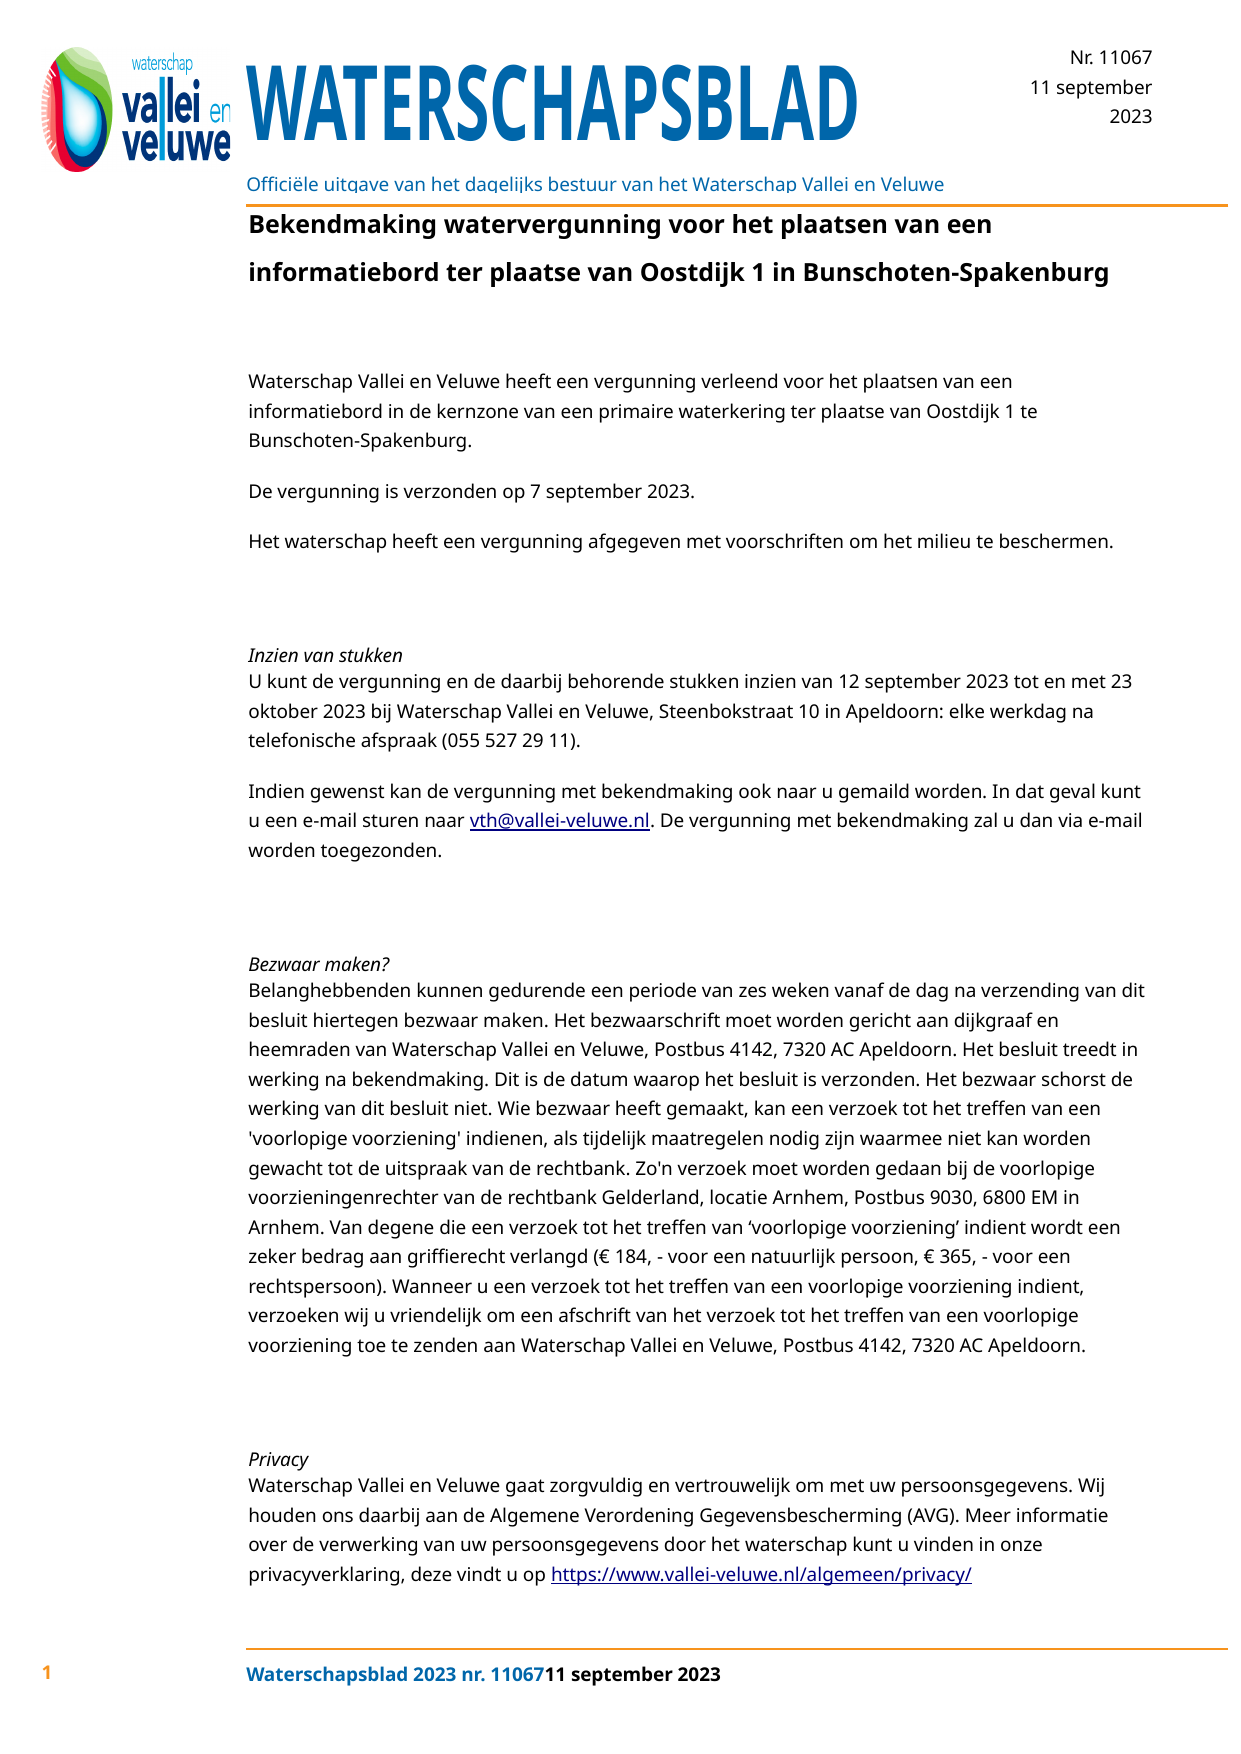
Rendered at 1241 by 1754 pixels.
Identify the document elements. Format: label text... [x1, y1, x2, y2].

text Inzien van stukken [248, 643, 1152, 668]
text Bezwaar maken? [248, 952, 1152, 977]
picture [41, 47, 231, 172]
text U kunt de vergunning en de daarbij behorende stukken inzien van 12 september 2023 tot en met 23 oktober 2023 bij Waterschap Vallei en Veluwe, Steenbokstraat 10 in Apeldoorn: elke werkdag na telefonische afspraak (055 527 29 11). [248, 668, 1152, 753]
text Het waterschap heeft een vergunning afgegeven met voorschriften om het milieu te beschermen. [248, 528, 1152, 554]
text Indien gewenst kan de vergunning met bekendmaking ook naar u gemaild worden. In dat geval kunt u een e-mail sturen naar vth@vallei-veluwe.nl. De vergunning met bekendmaking zal u dan via e-mail worden toegezonden. [248, 778, 1152, 863]
text Waterschap Vallei en Veluwe gaat zorgvuldig en vertrouwelijk om met uw persoonsgegevens. Wij houden ons daarbij aan de Algemene Verordening Gegevensbescherming (AVG). Meer informatie over de verwerking van uw persoonsgegevens door het waterschap kunt u vinden in onze privacyverklaring, deze vindt u op https://www.vallei-veluwe.nl/algemeen/privacy/ [248, 1472, 1152, 1587]
text Privacy [248, 1447, 1152, 1472]
text Bekendmaking watervergunning voor het plaatsen van een informatiebord ter plaatse van Oostdijk 1 in Bunschoten-Spakenburg [248, 207, 1152, 288]
text Waterschap Vallei en Veluwe heeft een vergunning verleend voor het plaatsen van een informatiebord in de kernzone van een primaire waterkering ter plaatse van Oostdijk 1 te Bunschoten-Spakenburg. [248, 368, 1152, 453]
text Belanghebbenden kunnen gedurende een periode van zes weken vanaf de dag na verzending van dit besluit hiertegen bezwaar maken. Het bezwaarschrift moet worden gericht aan dijkgraaf en heemraden van Waterschap Vallei en Veluwe, Postbus 4142, 7320 AC Apeldoorn. Het besluit treedt in werking na bekendmaking. Dit is de datum waarop het besluit is verzonden. Het bezwaar schorst de werking van dit besluit niet. Wie bezwaar heeft gemaakt, kan een verzoek tot het treffen van een 'voorlopige voorziening' indienen, als tijdelijk maatregelen nodig zijn waarmee niet kan worden gewacht tot de uitspraak van de rechtbank. Zo'n verzoek moet worden gedaan bij de voorlopige voorzieningenrechter van de rechtbank Gelderland, locatie Arnhem, Postbus 9030, 6800 EM in Arnhem. Van degene die een verzoek tot het treffen van ‘voorlopige voorziening’ indient wordt een zeker bedrag aan griffierecht verlangd (€ 184, - voor een natuurlijk persoon, € 365, - voor een rechtspersoon). Wanneer u een verzoek tot het treffen van een voorlopige voorziening indient, verzoeken wij u vriendelijk om een afschrift van het verzoek tot het treffen van een voorlopige voorziening toe te zenden aan Waterschap Vallei en Veluwe, Postbus 4142, 7320 AC Apeldoorn. [248, 977, 1152, 1358]
text De vergunning is verzonden op 7 september 2023. [248, 478, 1152, 504]
